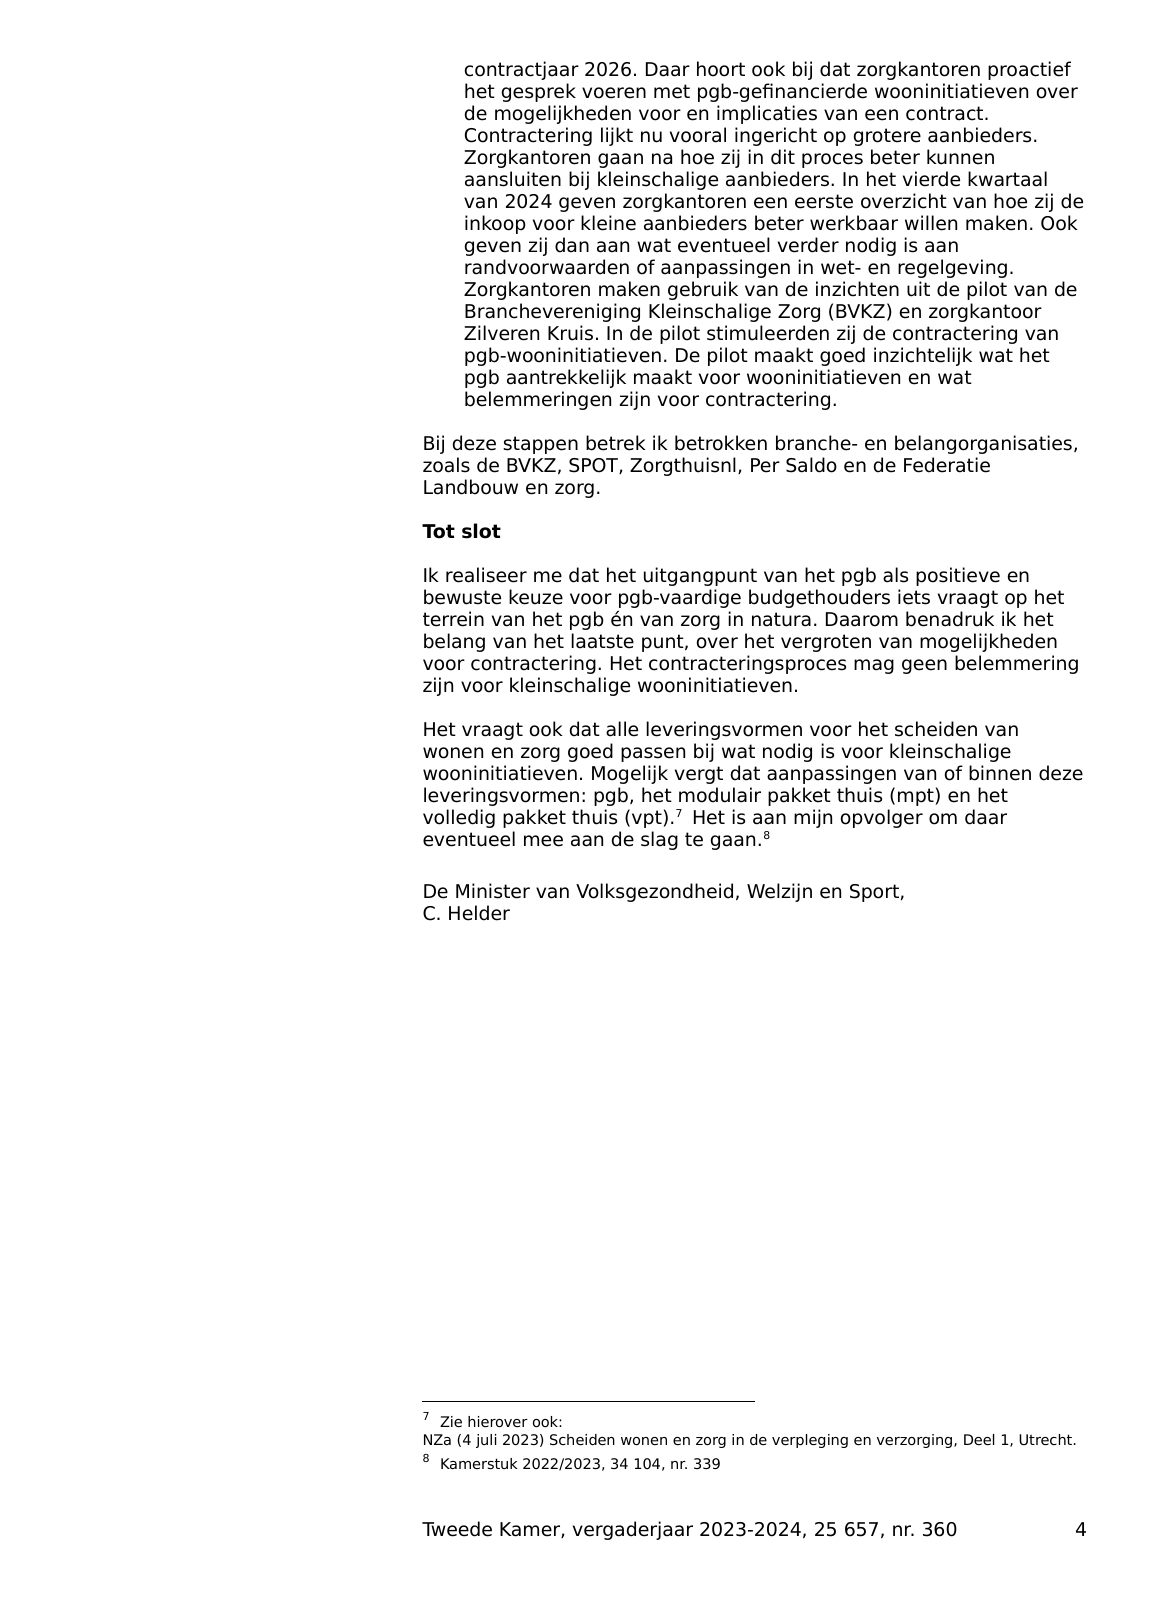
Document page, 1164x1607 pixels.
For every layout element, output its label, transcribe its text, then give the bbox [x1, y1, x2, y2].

text De Minister van Volksgezondheid, Welzijn en Sport, C. Helder [422, 881, 1087, 925]
text Kamerstuk 2022/2023, 34 104, nr. 339 [422, 1452, 1087, 1474]
text Zie hierover ook: [422, 1410, 1087, 1432]
text Zorgkantoren maken gebruik van de inzichten uit de pilot van de Branchevereniging Kleinschalige Zorg (BVKZ) en zorgkantoor Zilveren Kruis. In de pilot stimuleerden zij de contractering van pgb-wooninitiatieven. De pilot maakt goed inzichtelijk wat het pgb aantrekkelijk maakt voor wooninitiatieven en wat belemmeringen zijn voor contractering. [464, 279, 1087, 411]
text contractjaar 2026. Daar hoort ook bij dat zorgkantoren proactief het gesprek voeren met pgb-gefinancierde wooninitiatieven over de mogelijkheden voor en implicaties van een contract. Contractering lijkt nu vooral ingericht op grotere aanbieders. Zorgkantoren gaan na hoe zij in dit proces beter kunnen aansluiten bij kleinschalige aanbieders. In het vierde kwartaal van 2024 geven zorgkantoren een eerste overzicht van hoe zij de inkoop voor kleine aanbieders beter werkbaar willen maken. Ook geven zij dan aan wat eventueel verder nodig is aan randvoorwaarden of aanpassingen in wet- en regelgeving. [422, 59, 1087, 279]
text Ik realiseer me dat het uitgangpunt van het pgb als positieve en bewuste keuze voor pgb-vaardige budgethouders iets vraagt op het terrein van het pgb én van zorg in natura. Daarom benadruk ik het belang van het laatste punt, over het vergroten van mogelijkheden voor contractering. Het contracteringsproces mag geen belemmering zijn voor kleinschalige wooninitiatieven. [422, 565, 1087, 697]
subtitle Tot slot [422, 521, 1087, 543]
text Bij deze stappen betrek ik betrokken branche- en belangorganisaties, zoals de BVKZ, SPOT, Zorgthuisnl, Per Saldo en de Federatie Landbouw en zorg. [422, 433, 1087, 499]
text NZa (4 juli 2023) Scheiden wonen en zorg in de verpleging en verzorging, Deel 1, Utrecht. [422, 1432, 1087, 1449]
text Het vraagt ook dat alle leveringsvormen voor het scheiden van wonen en zorg goed passen bij wat nodig is voor kleinschalige wooninitiatieven. Mogelijk vergt dat aanpassingen van of binnen deze leveringsvormen: pgb, het modulair pakket thuis (mpt) en het volledig pakket thuis (vpt). Het is aan mijn opvolger om daar eventueel mee aan de slag te gaan. [422, 719, 1087, 851]
